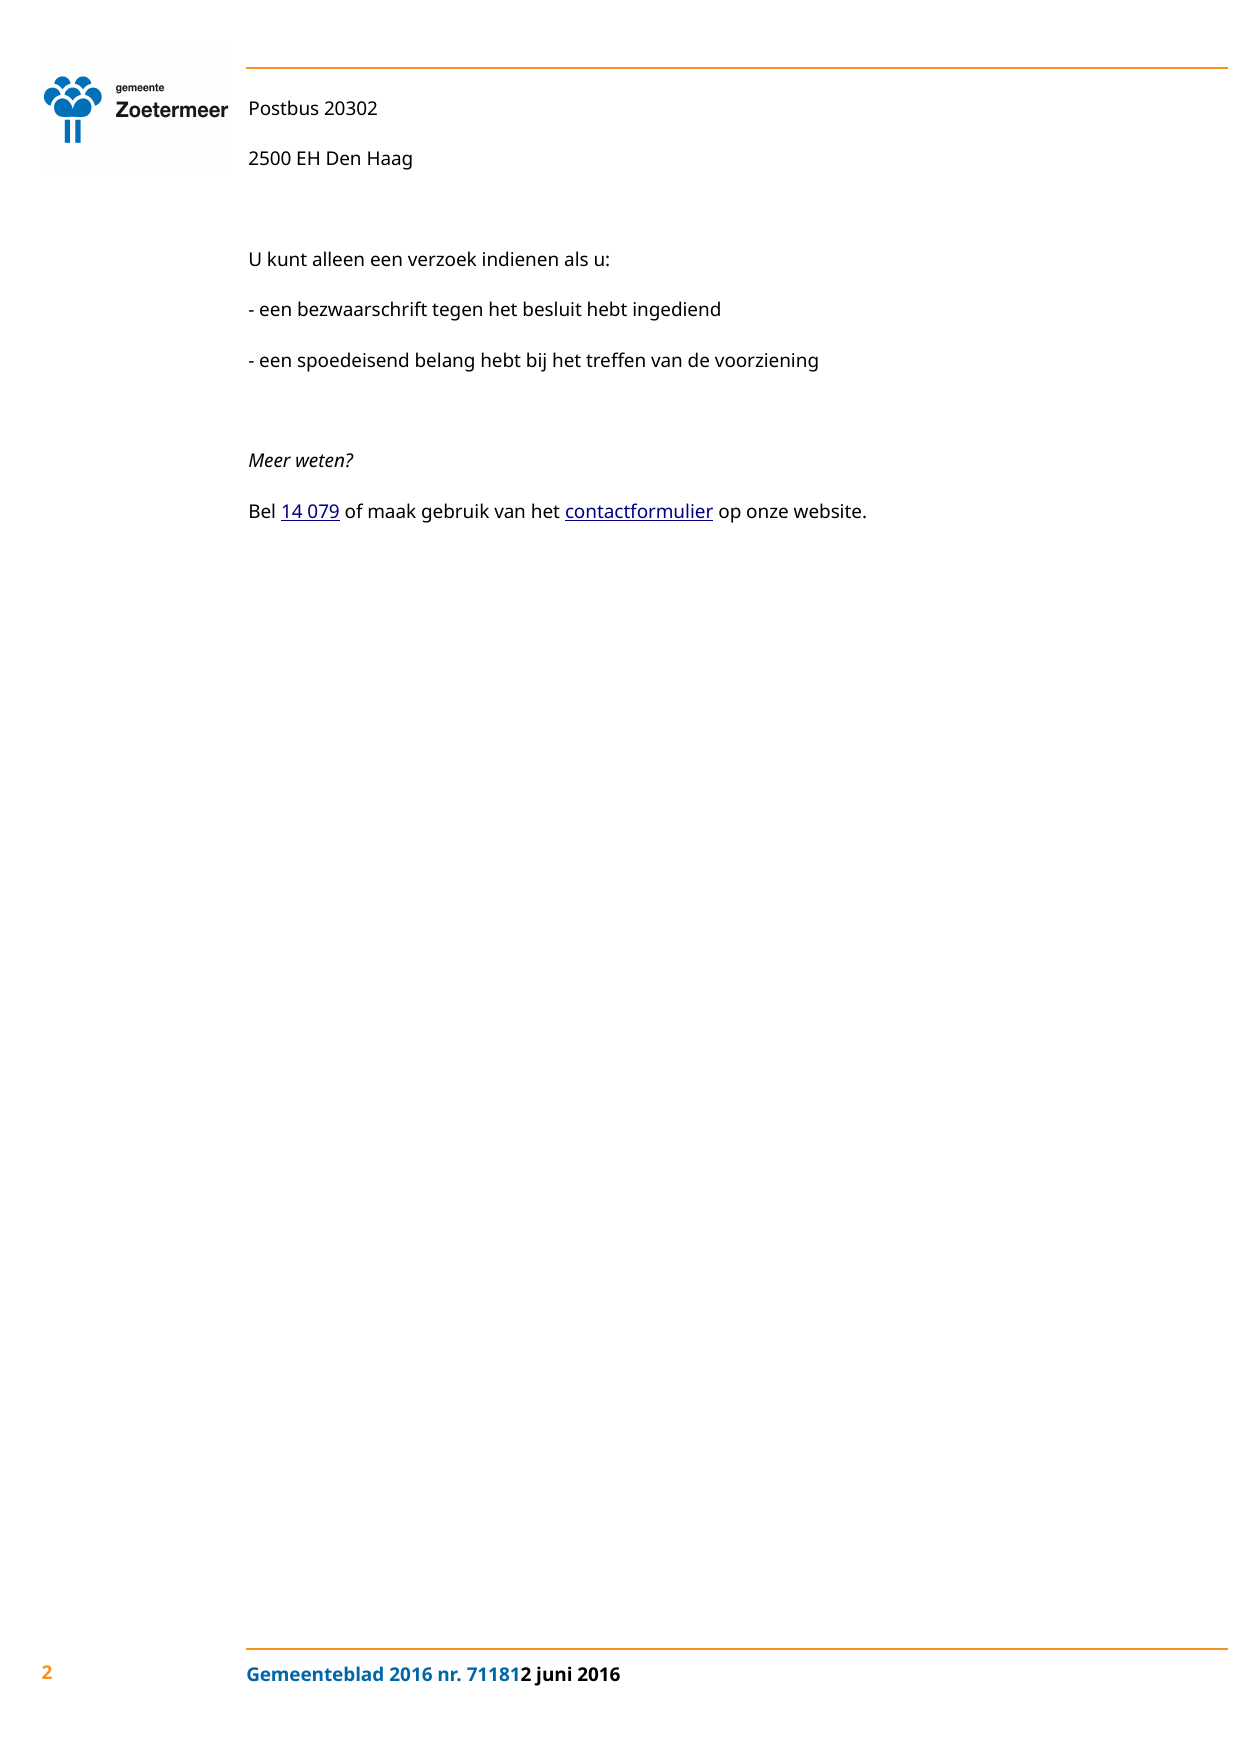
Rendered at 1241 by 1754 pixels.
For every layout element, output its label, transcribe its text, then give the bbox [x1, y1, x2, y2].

text U kunt alleen een verzoek indienen als u: [248, 246, 1152, 272]
text Meer weten? [248, 448, 1152, 473]
text 2500 EH Den Haag [248, 145, 1152, 171]
picture [41, 47, 231, 172]
text Postbus 20302 [248, 95, 1152, 121]
text - een spoedeisend belang hebt bij het treffen van de voorziening [248, 347, 1152, 373]
text Bel 14 079 of maak gebruik van het contactformulier op onze website. [248, 498, 1152, 524]
text - een bezwaarschrift tegen het besluit hebt ingediend [248, 296, 1152, 322]
